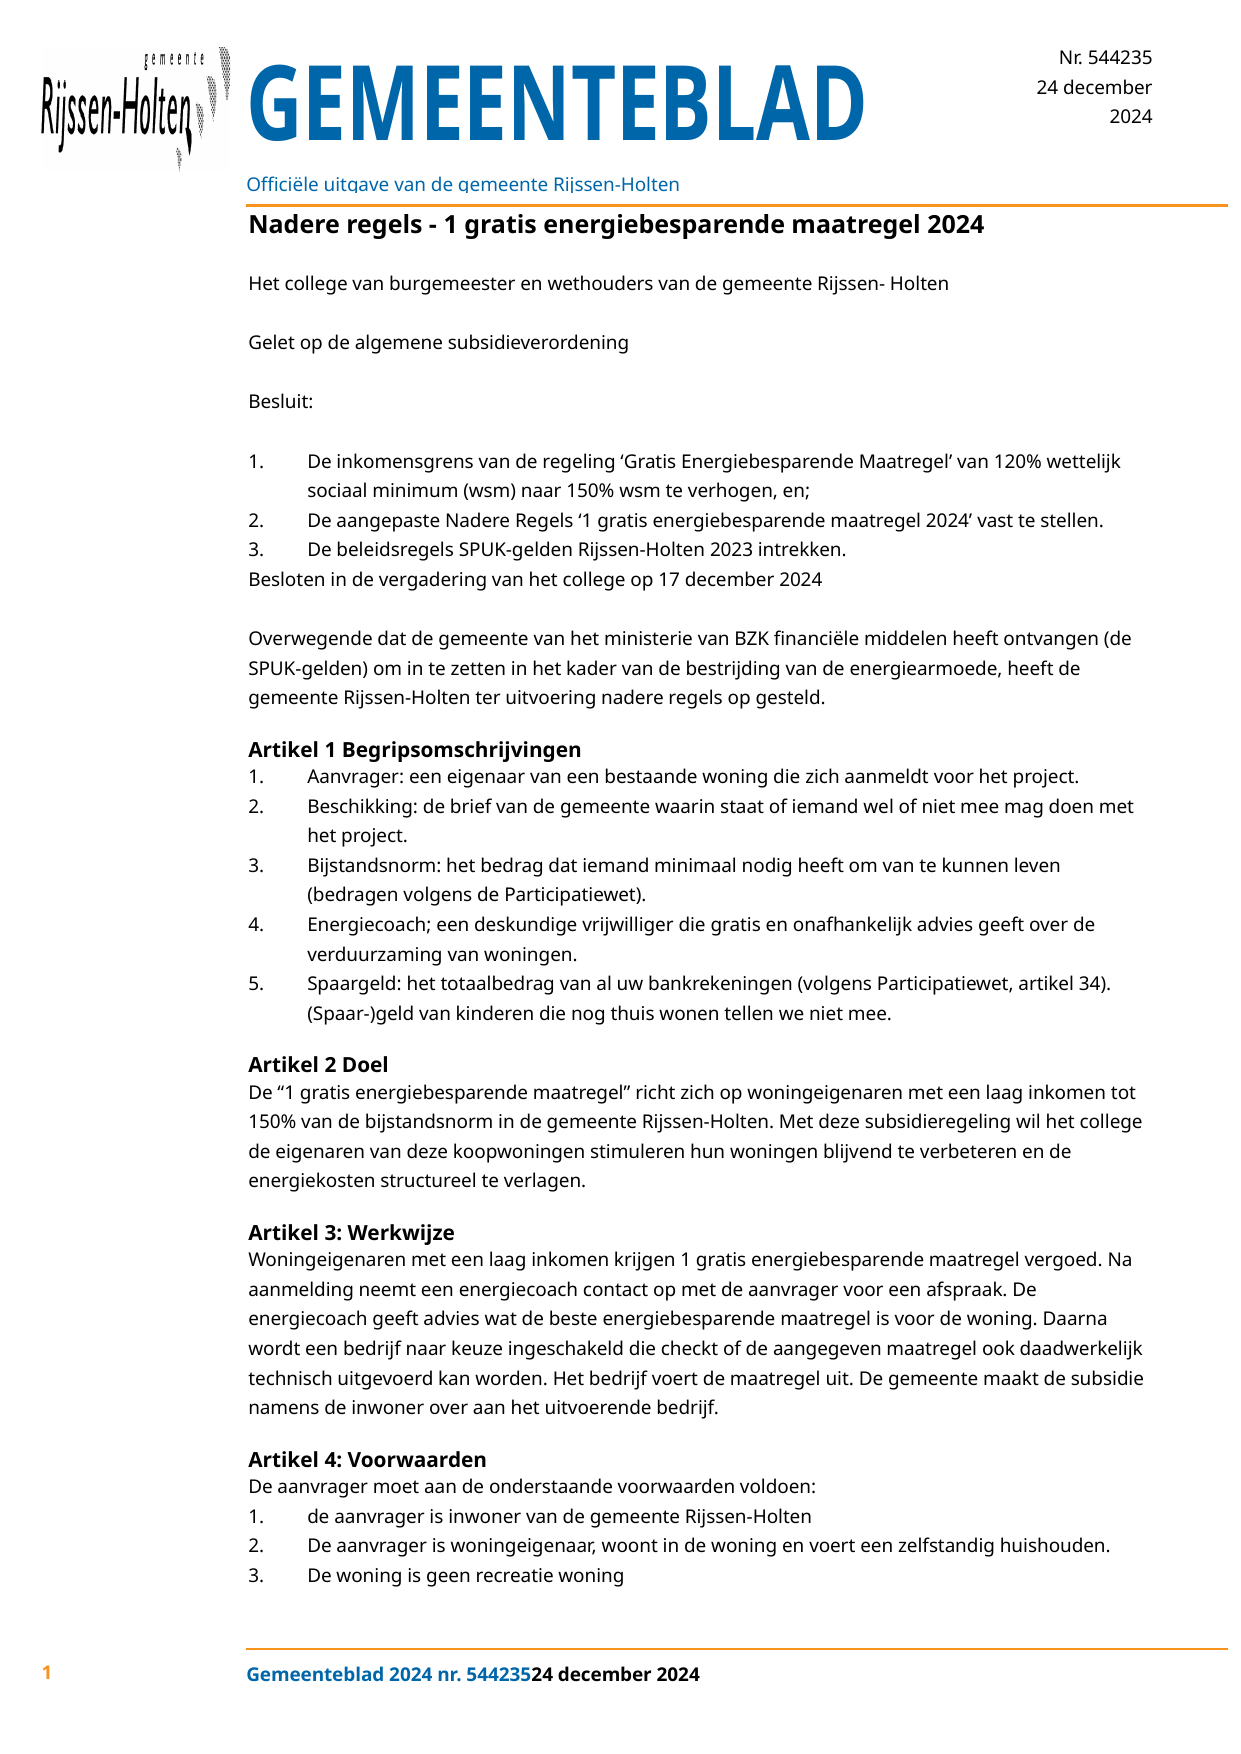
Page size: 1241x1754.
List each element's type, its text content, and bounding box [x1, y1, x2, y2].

list De aangepaste Nadere Regels ‘1 gratis energiebesparende maatregel 2024’ vast te stellen. [248, 507, 1152, 533]
text Overwegende dat de gemeente van het ministerie van BZK financiële middelen heeft ontvangen (de SPUK-gelden) om in te zetten in het kader van de bestrijding van de energiearmoede, heeft de gemeente Rijssen-Holten ter uitvoering nadere regels op gesteld. [248, 625, 1152, 710]
list De beleidsregels SPUK-gelden Rijssen-Holten 2023 intrekken. [248, 537, 1152, 562]
list De inkomensgrens van de regeling ‘Gratis Energiebesparende Maatregel’ van 120% wettelijk sociaal minimum (wsm) naar 150% wsm te verhogen, en; [248, 448, 1152, 503]
text Artikel 2 Doel [248, 1050, 1152, 1079]
list De woning is geen recreatie woning [248, 1562, 1152, 1588]
text Nadere regels - 1 gratis energiebesparende maatregel 2024 [248, 207, 1152, 241]
text Artikel 3: Werkwijze [248, 1218, 1152, 1246]
picture [41, 47, 231, 172]
text Artikel 1 Begripsomschrijvingen [248, 735, 1152, 763]
list Bijstandsnorm: het bedrag dat iemand minimaal nodig heeft om van te kunnen leven (bedragen volgens de Participatiewet). [248, 852, 1152, 907]
list Spaargeld: het totaalbedrag van al uw bankrekeningen (volgens Participatiewet, artikel 34). (Spaar-)geld van kinderen die nog thuis wonen tellen we niet mee. [248, 970, 1152, 1026]
list De aanvrager is woningeigenaar, woont in de woning en voert een zelfstandig huishouden. [248, 1532, 1152, 1558]
list Beschikking: de brief van de gemeente waarin staat of iemand wel of niet mee mag doen met het project. [248, 793, 1152, 848]
text Gelet op de algemene subsidieverordening [248, 329, 1152, 355]
list de aanvrager is inwoner van de gemeente Rijssen-Holten [248, 1503, 1152, 1528]
list Aanvrager: een eigenaar van een bestaande woning die zich aanmeldt voor het project. [248, 763, 1152, 789]
text Het college van burgemeester en wethouders van de gemeente Rijssen- Holten [248, 270, 1152, 296]
text De “1 gratis energiebesparende maatregel” richt zich op woningeigenaren met een laag inkomen tot 150% van de bijstandsnorm in de gemeente Rijssen-Holten. Met deze subsidieregeling wil het college de eigenaren van deze koopwoningen stimuleren hun woningen blijvend te verbeteren en de energiekosten structureel te verlagen. [248, 1079, 1152, 1193]
text Artikel 4: Voorwaarden [248, 1445, 1152, 1473]
text Woningeigenaren met een laag inkomen krijgen 1 gratis energiebesparende maatregel vergoed. Na aanmelding neemt een energiecoach contact op met de aanvrager voor een afspraak. De energiecoach geeft advies wat de beste energiebesparende maatregel is voor de woning. Daarna wordt een bedrijf naar keuze ingeschakeld die checkt of de aangegeven maatregel ook daadwerkelijk technisch uitgevoerd kan worden. Het bedrijf voert de maatregel uit. De gemeente maakt de subsidie namens de inwoner over aan het uitvoerende bedrijf. [248, 1246, 1152, 1420]
text Besluit: [248, 389, 1152, 414]
text Besloten in de vergadering van het college op 17 december 2024 [248, 566, 1152, 592]
list Energiecoach; een deskundige vrijwilliger die gratis en onafhankelijk advies geeft over de verduurzaming van woningen. [248, 911, 1152, 967]
text De aanvrager moet aan de onderstaande voorwaarden voldoen: [248, 1473, 1152, 1499]
